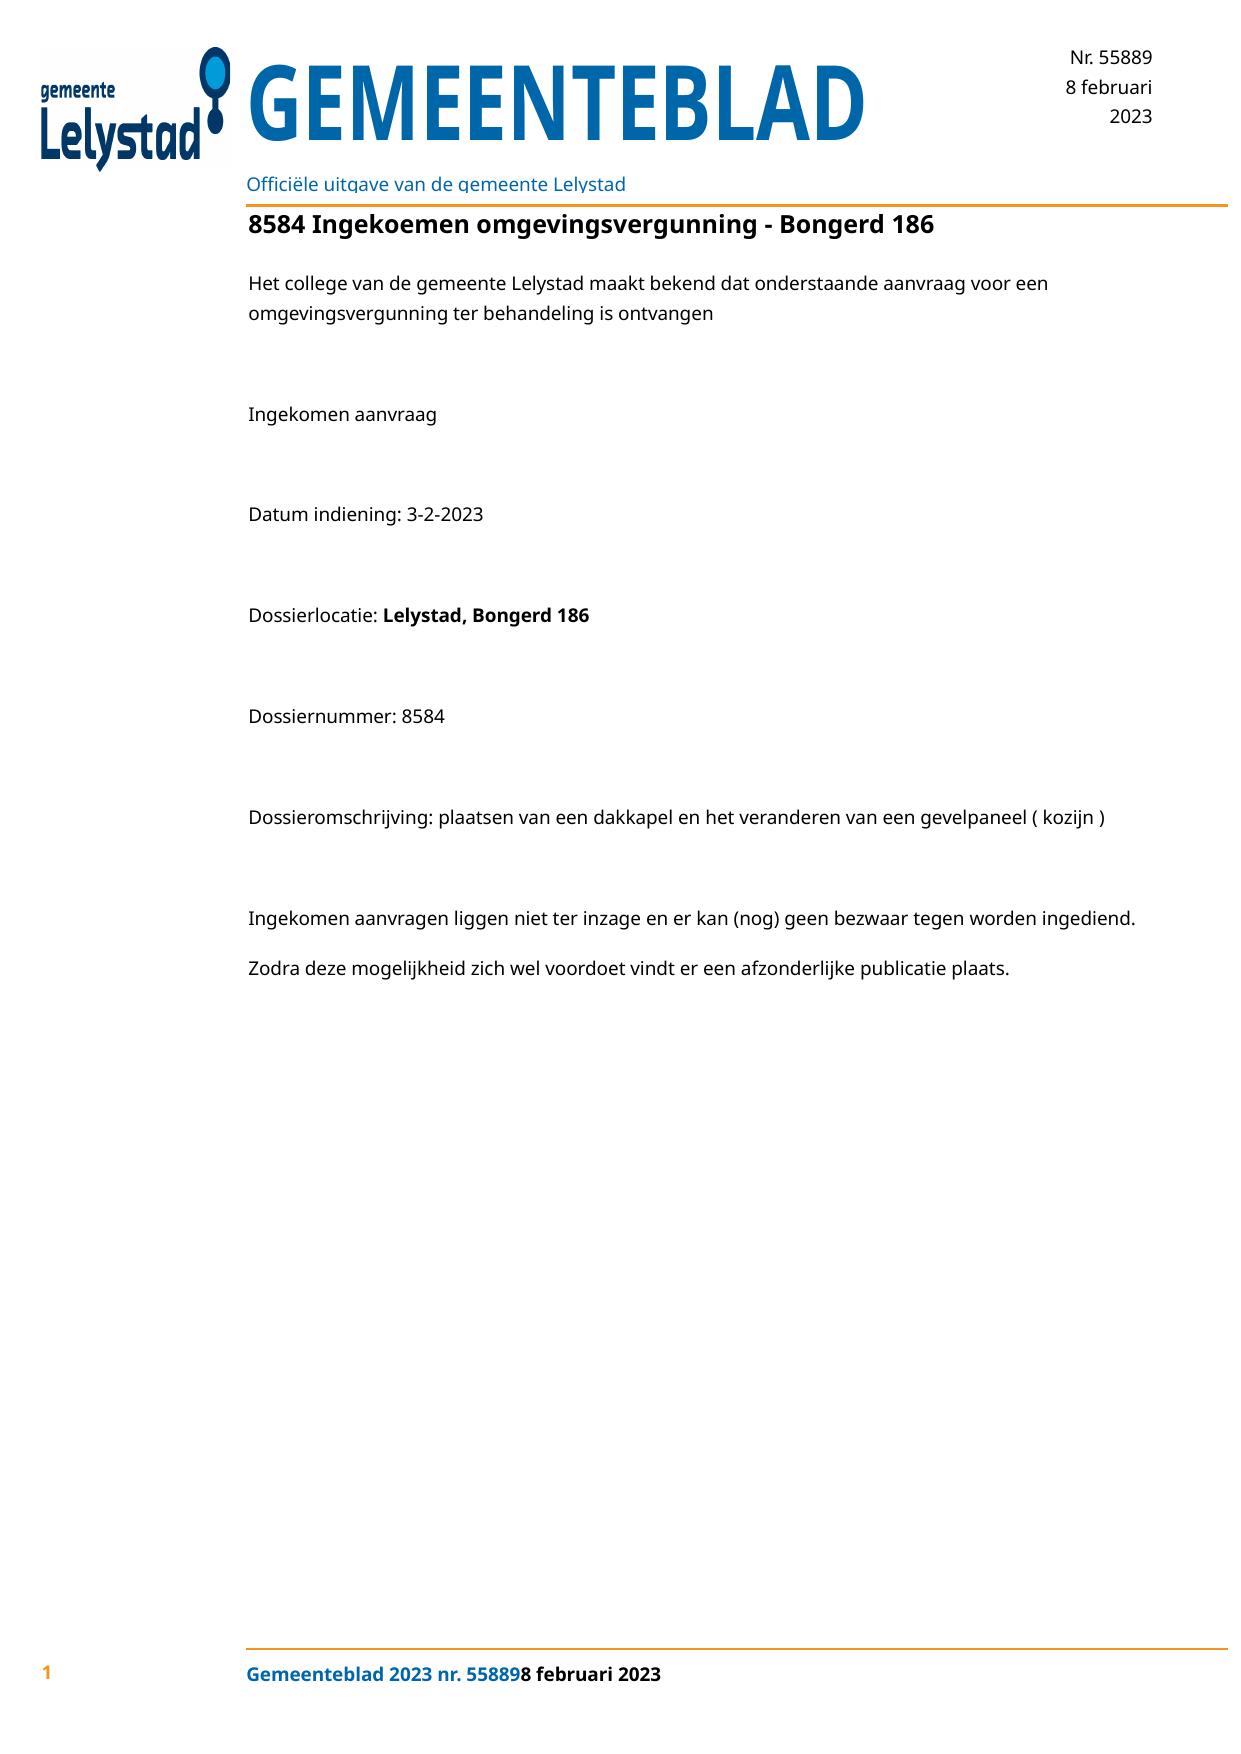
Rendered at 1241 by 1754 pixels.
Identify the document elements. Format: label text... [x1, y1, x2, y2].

text Ingekomen aanvraag [248, 401, 1152, 426]
text Dossierlocatie: Lelystad, Bongerd 186 [248, 602, 1152, 628]
picture [41, 47, 231, 172]
text Ingekomen aanvragen liggen niet ter inzage en er kan (nog) geen bezwaar tegen worden ingediend. [248, 905, 1152, 931]
text Het college van de gemeente Lelystad maakt bekend dat onderstaande aanvraag voor een omgevingsvergunning ter behandeling is ontvangen [248, 270, 1152, 326]
text Zodra deze mogelijkheid zich wel voordoet vindt er een afzonderlijke publicatie plaats. [248, 955, 1152, 981]
text 8584 Ingekoemen omgevingsvergunning - Bongerd 186 [248, 207, 1152, 241]
text Datum indiening: 3-2-2023 [248, 502, 1152, 527]
text Dossiernummer: 8584 [248, 703, 1152, 729]
text Dossieromschrijving: plaatsen van een dakkapel en het veranderen van een gevelpaneel ( kozijn ) [248, 804, 1152, 830]
